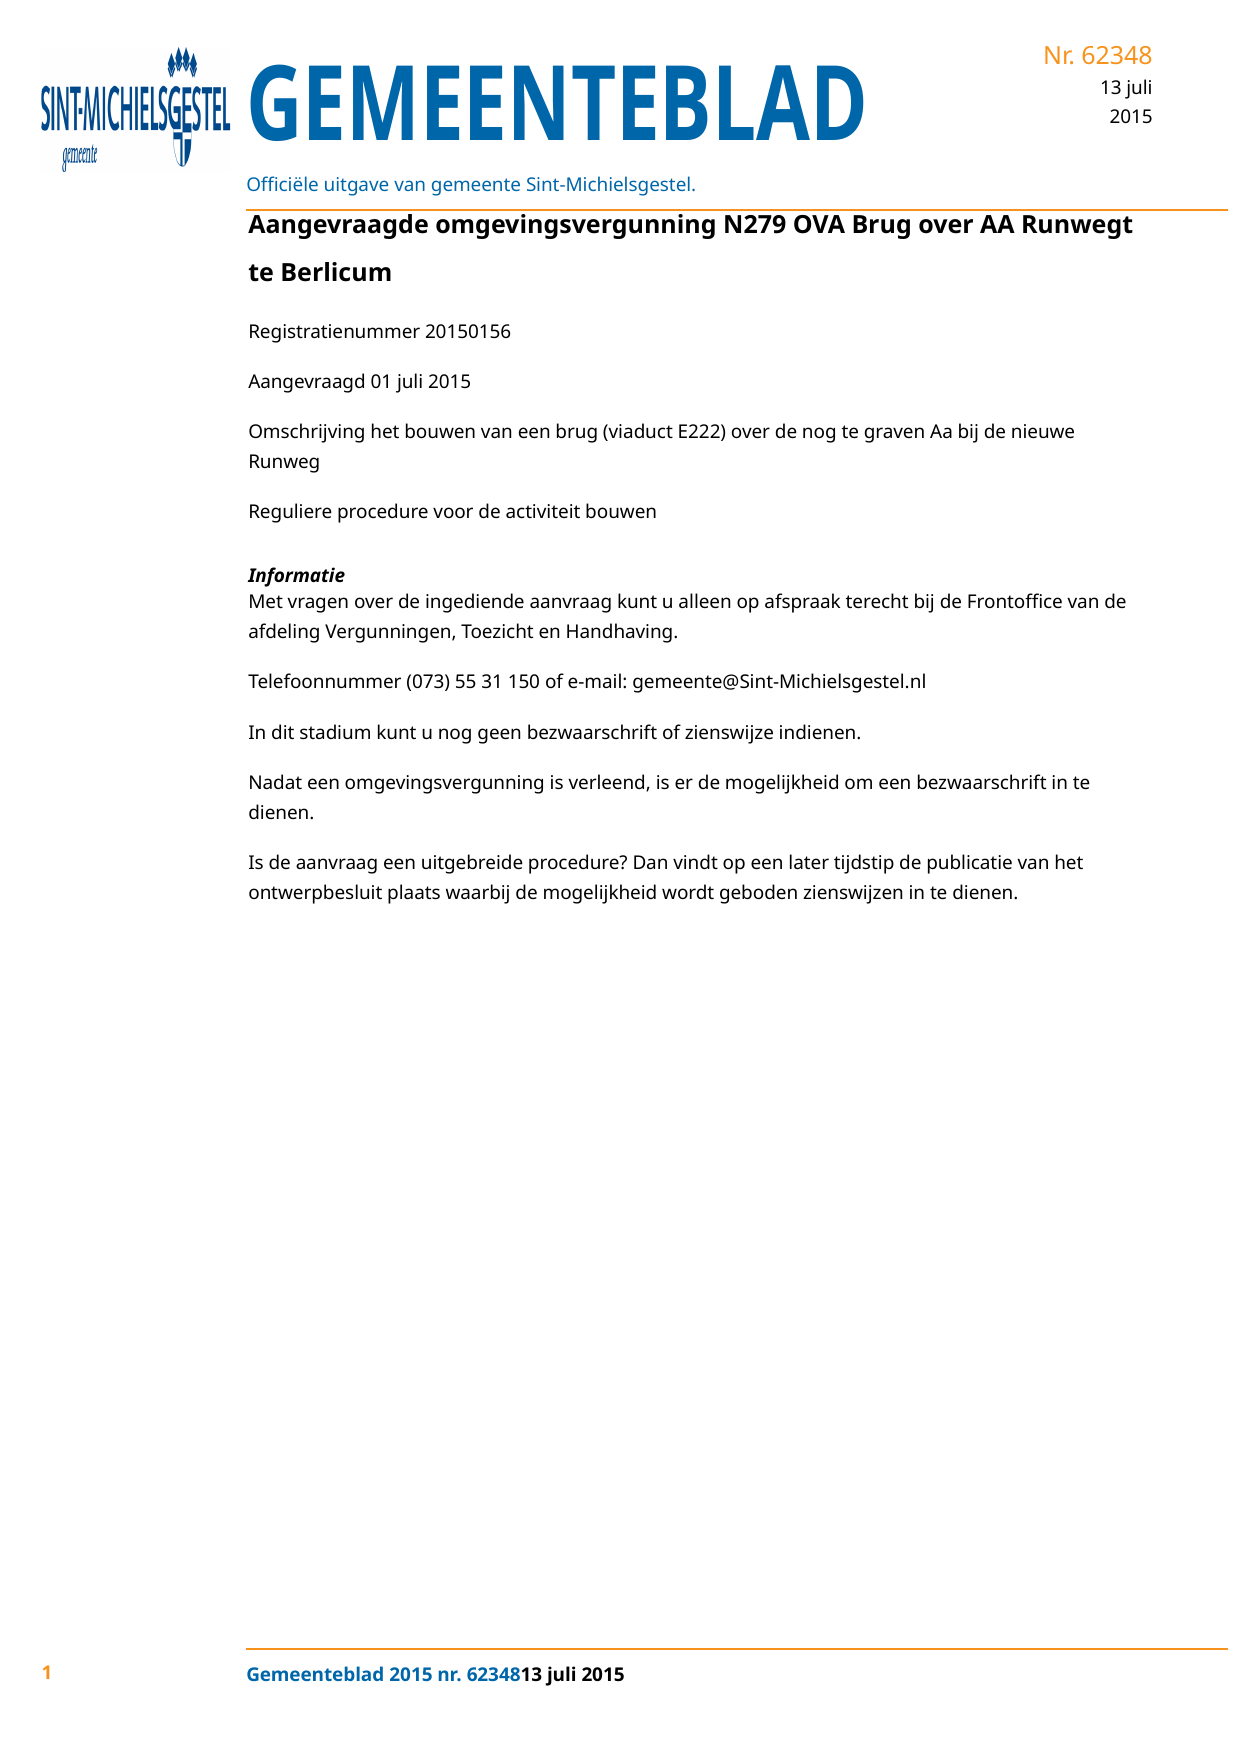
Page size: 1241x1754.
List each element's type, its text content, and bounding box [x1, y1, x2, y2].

text Aangevraagde omgevingsvergunning N279 OVA Brug over AA Runwegt te Berlicum [248, 211, 1152, 288]
text In dit stadium kunt u nog geen bezwaarschrift of zienswijze indienen. [248, 719, 1152, 744]
text Telefoonnummer (073) 55 31 150 of e-mail: gemeente@Sint-Michielsgestel.nl [248, 668, 1152, 694]
text Met vragen over de ingediende aanvraag kunt u alleen op afspraak terecht bij de Frontoffice van de afdeling Vergunningen, Toezicht en Handhaving. [248, 588, 1152, 644]
text Informatie [248, 563, 1152, 588]
text Aangevraagd 01 juli 2015 [248, 368, 1152, 394]
picture [41, 47, 231, 172]
text Omschrijving het bouwen van een brug (viaduct E222) over de nog te graven Aa bij de nieuwe Runweg [248, 419, 1152, 474]
text Is de aanvraag een uitgebreide procedure? Dan vindt op een later tijdstip de publicatie van het ontwerpbesluit plaats waarbij de mogelijkheid wordt geboden zienswijzen in te dienen. [248, 849, 1152, 904]
text Reguliere procedure voor de activiteit bouwen [248, 499, 1152, 524]
text Nadat een omgevingsvergunning is verleend, is er de mogelijkheid om een bezwaarschrift in te dienen. [248, 769, 1152, 824]
text Registratienummer 20150156 [248, 318, 1152, 344]
